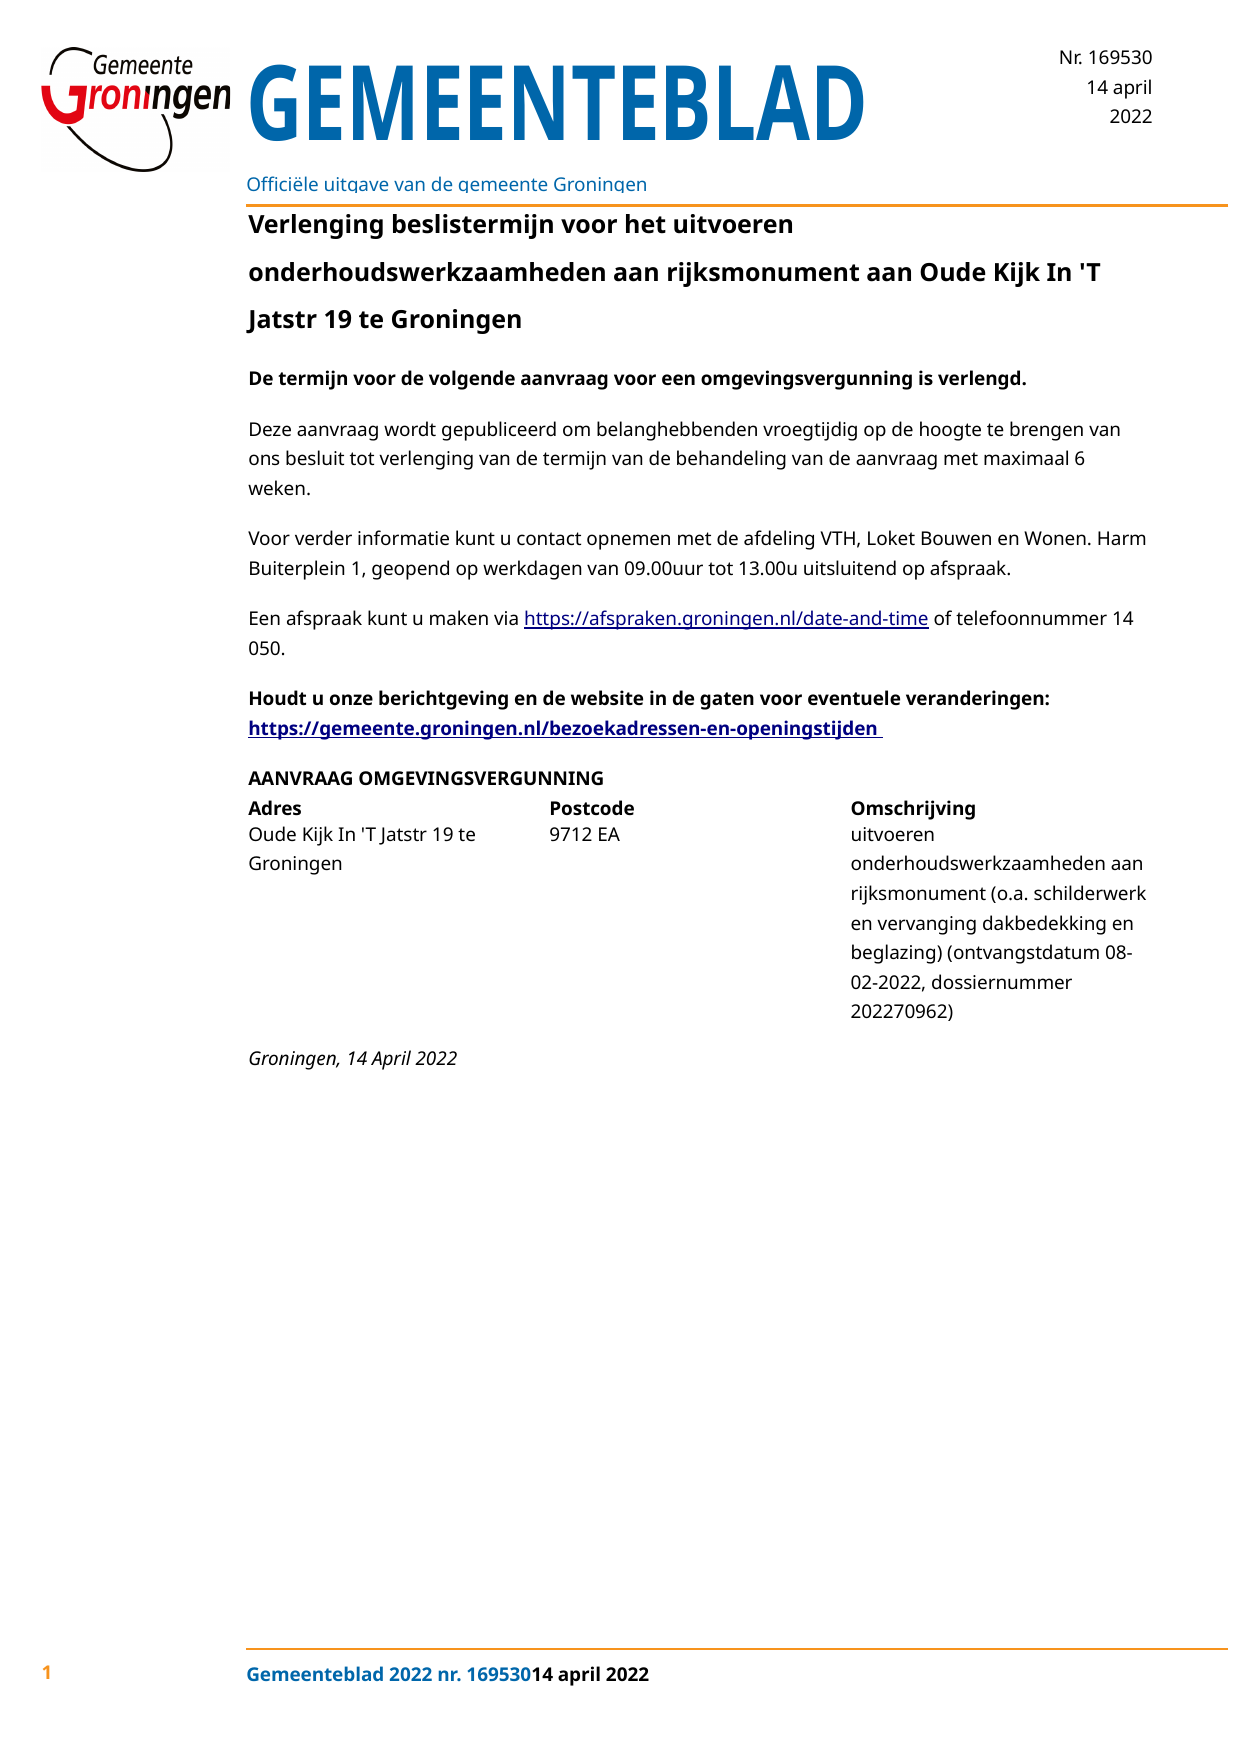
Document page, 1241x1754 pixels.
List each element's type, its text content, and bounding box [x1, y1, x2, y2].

text AANVRAAG OMGEVINGSVERGUNNING [248, 766, 1152, 791]
text Houdt u onze berichtgeving en de website in de gaten voor eventuele veranderingen: https://gemeente.groningen.nl/bezoekadressen-en-openingstijden [248, 686, 1152, 741]
table_header Omschrijving [850, 795, 1152, 821]
text Voor verder informatie kunt u contact opnemen met de afdeling VTH, Loket Bouwen en Wonen. Harm Buiterplein 1, geopend op werkdagen van 09.00uur tot 13.00u uitsluitend op afspraak. [248, 526, 1152, 581]
table_cell uitvoeren onderhoudswerkzaamheden aan rijksmonument (o.a. schilderwerk en vervanging dakbedekking en beglazing) (ontvangstdatum 08-02-2022, dossiernummer 202270962) [850, 821, 1152, 1024]
table_header Postcode [549, 795, 850, 821]
text Een afspraak kunt u maken via https://afspraken.groningen.nl/date-and-time of telefoonnummer 14 050. [248, 606, 1152, 661]
text Groningen, 14 April 2022 [248, 1046, 1152, 1071]
text Verlenging beslistermijn voor het uitvoeren onderhoudswerkzaamheden aan rijksmonument aan Oude Kijk In 'T Jatstr 19 te Groningen [248, 207, 1152, 336]
table_header Adres [248, 795, 549, 821]
text Deze aanvraag wordt gepubliceerd om belanghebbenden vroegtijdig op de hoogte te brengen van ons besluit tot verlenging van de termijn van de behandeling van de aanvraag met maximaal 6 weken. [248, 416, 1152, 501]
picture [41, 47, 231, 172]
table_cell 9712 EA [549, 821, 850, 1024]
table_cell Oude Kijk In 'T Jatstr 19 te Groningen [248, 821, 549, 1024]
text De termijn voor de volgende aanvraag voor een omgevingsvergunning is verlengd. [248, 366, 1152, 391]
